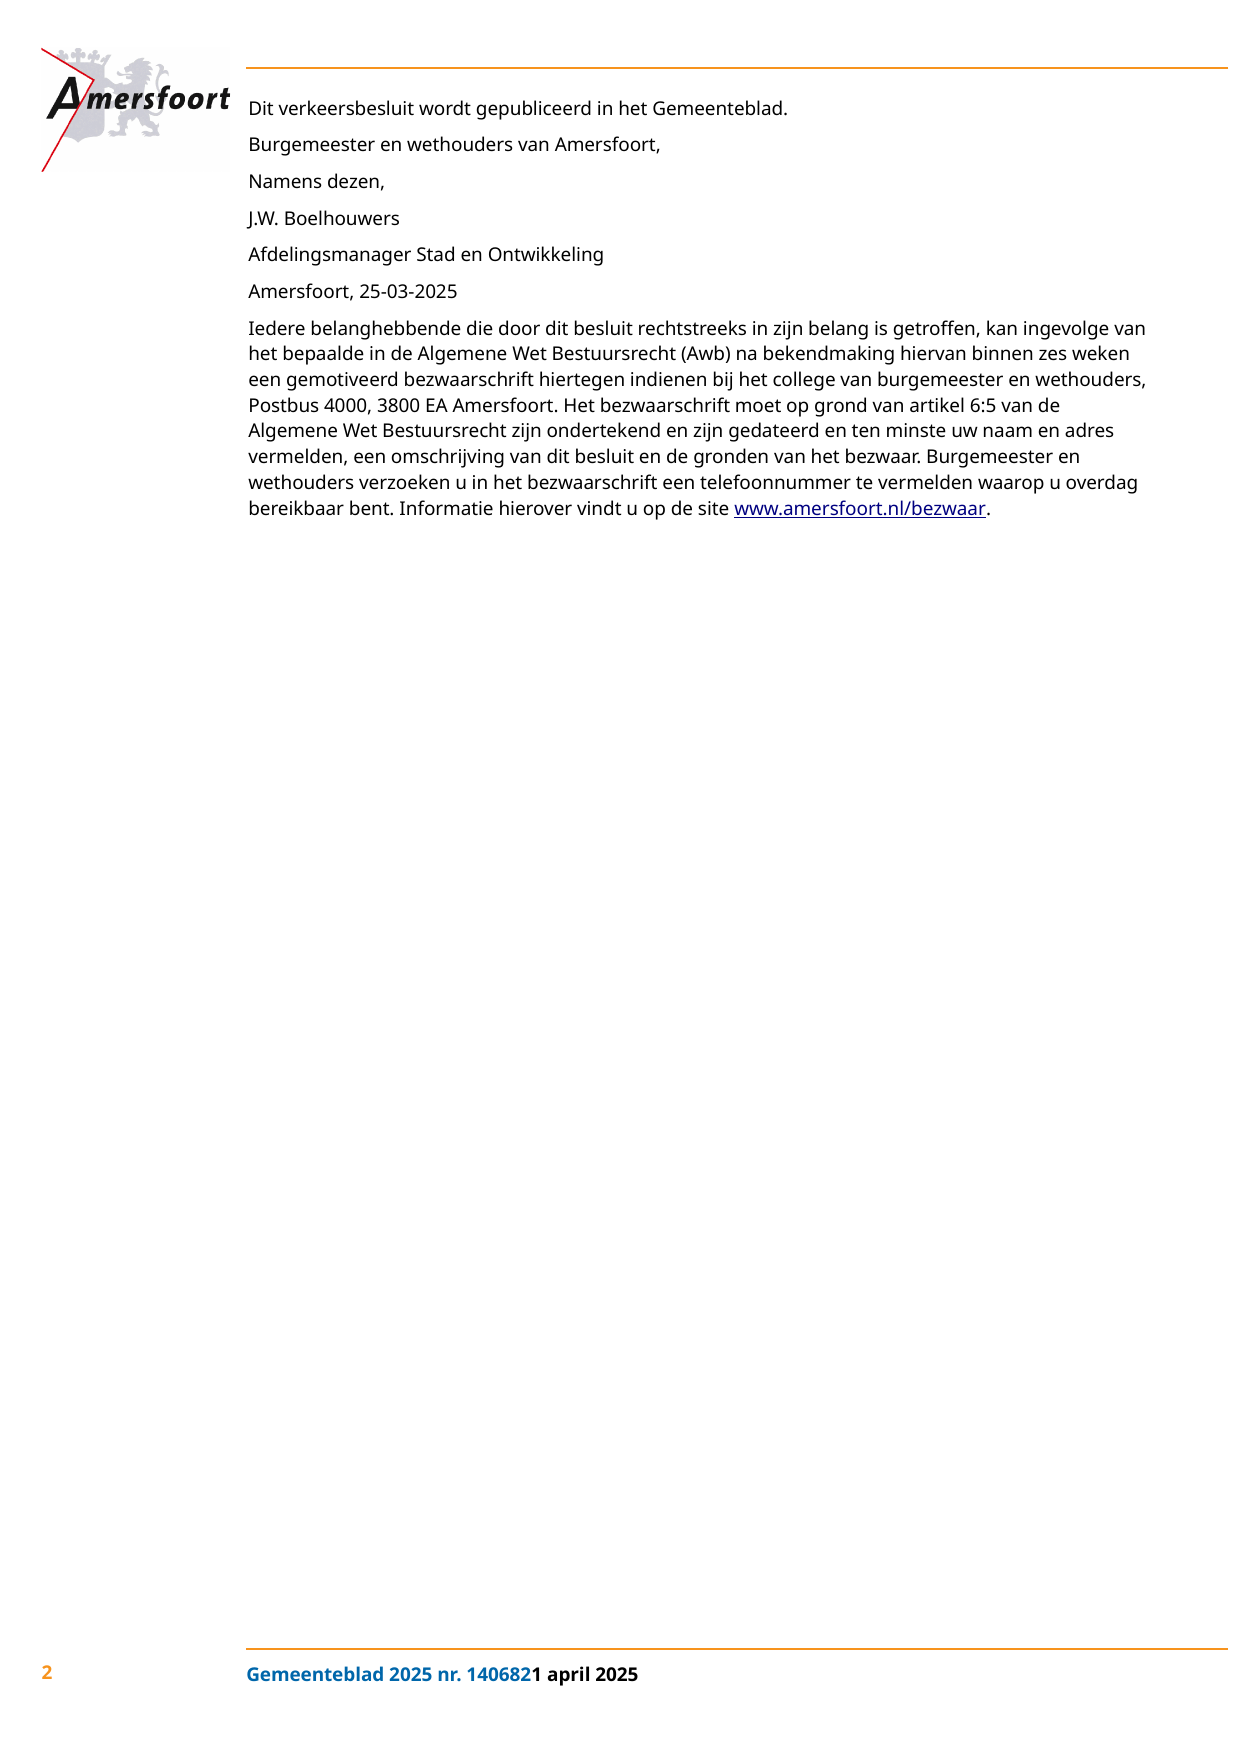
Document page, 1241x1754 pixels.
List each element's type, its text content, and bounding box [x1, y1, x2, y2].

text Iedere belanghebbende die door dit besluit rechtstreeks in zijn belang is getroffen, kan ingevolge van het bepaalde in de Algemene Wet Bestuursrecht (Awb) na bekendmaking hiervan binnen zes weken een gemotiveerd bezwaarschrift hiertegen indienen bij het college van burgemeester en wethouders, Postbus 4000, 3800 EA Amersfoort. Het bezwaarschrift moet op grond van artikel 6:5 van de Algemene Wet Bestuursrecht zijn ondertekend en zijn gedateerd en ten minste uw naam en adres vermelden, een omschrijving van dit besluit en de gronden van het bezwaar. Burgemeester en wethouders verzoeken u in het bezwaarschrift een telefoonnummer te vermelden waarop u overdag bereikbaar bent. Informatie hierover vindt u op de site www.amersfoort.nl/bezwaar. [248, 315, 1152, 521]
text Namens dezen, [248, 168, 1152, 194]
text Dit verkeersbesluit wordt gepubliceerd in het Gemeenteblad. [248, 95, 1152, 121]
picture [41, 47, 231, 172]
text Burgemeester en wethouders van Amersfoort, [248, 131, 1152, 157]
text J.W. Boelhouwers [248, 205, 1152, 231]
text Afdelingsmanager Stad en Ontwikkeling [248, 241, 1152, 267]
text Amersfoort, 25-03-2025 [248, 278, 1152, 304]
